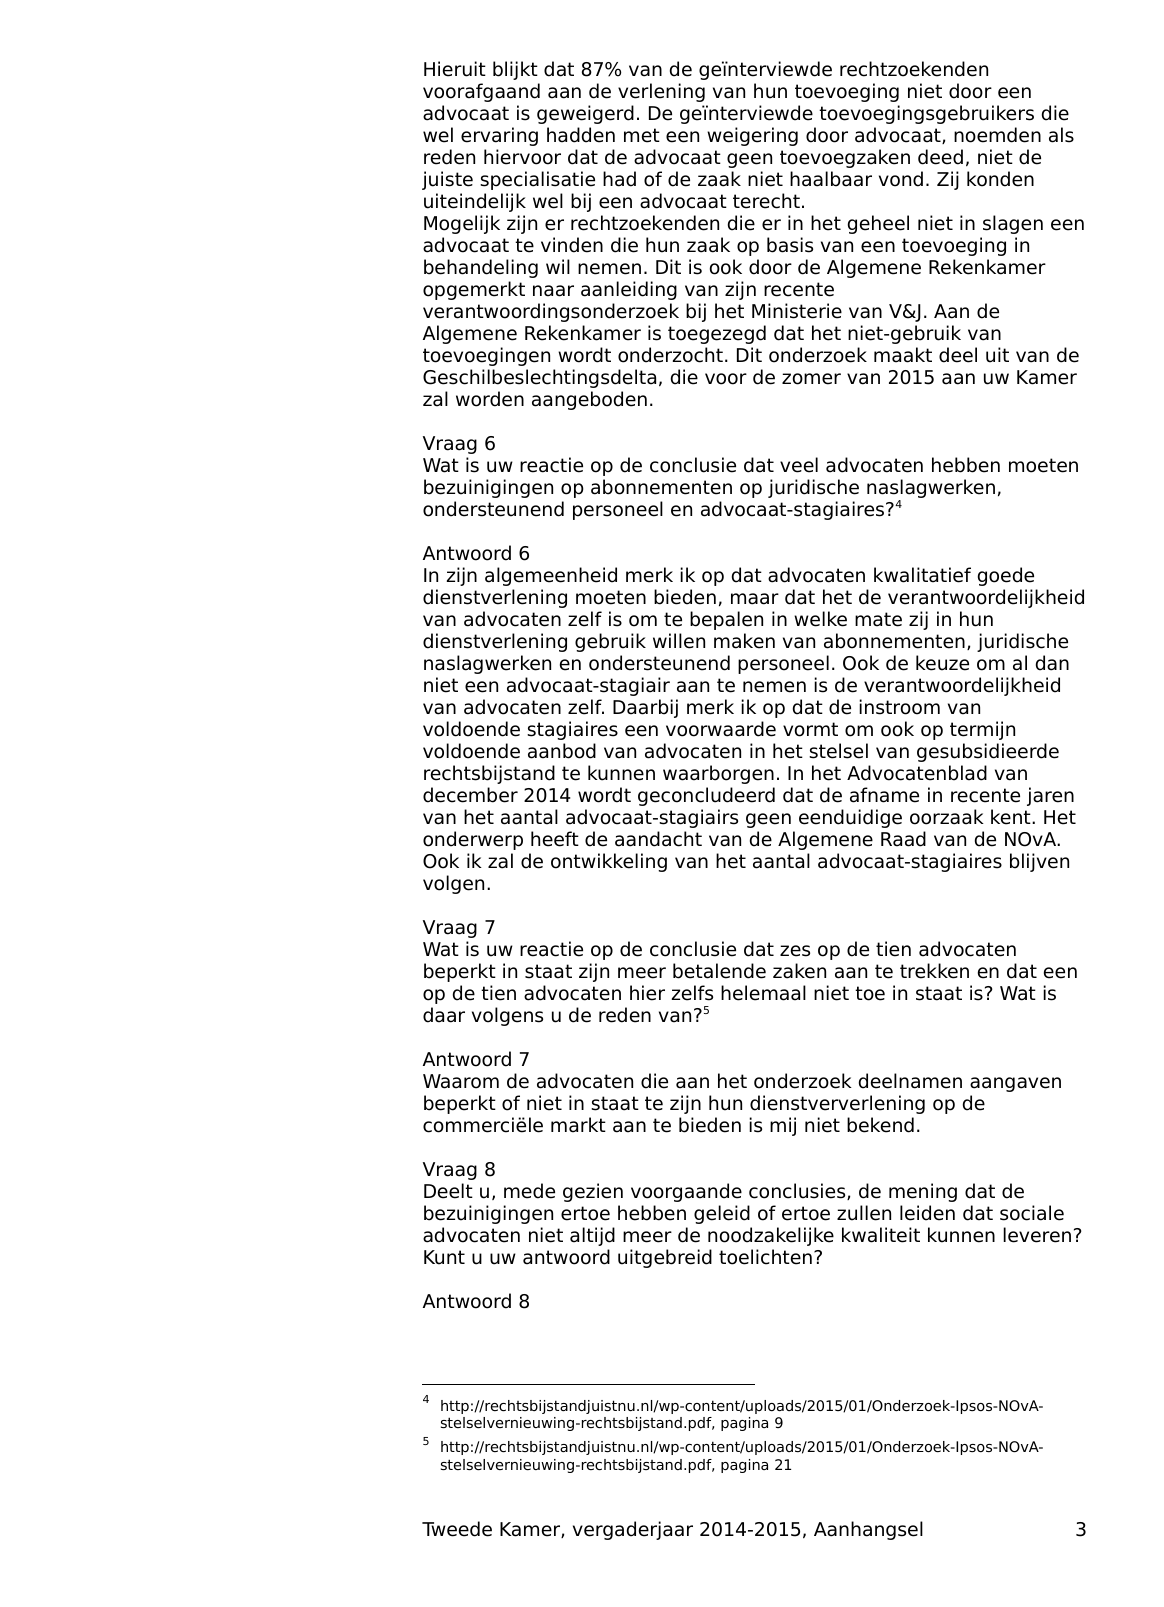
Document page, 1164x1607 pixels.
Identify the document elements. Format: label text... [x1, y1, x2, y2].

text Hieruit blijkt dat 87% van de geïnterviewde rechtzoekenden voorafgaand aan de verlening van hun toevoeging niet door een advocaat is geweigerd. De geïnterviewde toevoegingsgebruikers die wel ervaring hadden met een weigering door advocaat, noemden als reden hiervoor dat de advocaat geen toevoegzaken deed, niet de juiste specialisatie had of de zaak niet haalbaar vond. Zij konden uiteindelijk wel bij een advocaat terecht. [422, 59, 1087, 213]
text Mogelijk zijn er rechtzoekenden die er in het geheel niet in slagen een advocaat te vinden die hun zaak op basis van een toevoeging in behandeling wil nemen. Dit is ook door de Algemene Rekenkamer opgemerkt naar aanleiding van zijn recente verantwoordingsonderzoek bij het Ministerie van V&J. Aan de Algemene Rekenkamer is toegezegd dat het niet-gebruik van toevoegingen wordt onderzocht. Dit onderzoek maakt deel uit van de Geschilbeslechtingsdelta, die voor de zomer van 2015 aan uw Kamer zal worden aangeboden. [422, 213, 1087, 411]
text Deelt u, mede gezien voorgaande conclusies, de mening dat de bezuinigingen ertoe hebben geleid of ertoe zullen leiden dat sociale advocaten niet altijd meer de noodzakelijke kwaliteit kunnen leveren? Kunt u uw antwoord uitgebreid toelichten? [422, 1181, 1087, 1269]
text Vraag 8 [422, 1159, 1087, 1181]
text Vraag 6 [422, 433, 1087, 455]
text Wat is uw reactie op de conclusie dat veel advocaten hebben moeten bezuinigingen op abonnementen op juridische naslagwerken, ondersteunend personeel en advocaat-stagiaires? [422, 455, 1087, 521]
text Antwoord 8 [422, 1291, 1087, 1313]
text Wat is uw reactie op de conclusie dat zes op de tien advocaten beperkt in staat zijn meer betalende zaken aan te trekken en dat een op de tien advocaten hier zelfs helemaal niet toe in staat is? Wat is daar volgens u de reden van? [422, 939, 1087, 1027]
text Antwoord 6 [422, 543, 1087, 565]
text http://rechtsbijstandjuistnu.nl/wp-content/uploads/2015/01/Onderzoek-Ipsos-NOvA-stelselvernieuwing-rechtsbijstand.pdf, pagina 21 [422, 1435, 1087, 1474]
text Vraag 7 [422, 917, 1087, 939]
text Waarom de advocaten die aan het onderzoek deelnamen aangaven beperkt of niet in staat te zijn hun dienstververlening op de commerciële markt aan te bieden is mij niet bekend. [422, 1071, 1087, 1137]
text Antwoord 7 [422, 1049, 1087, 1071]
text In zijn algemeenheid merk ik op dat advocaten kwalitatief goede dienstverlening moeten bieden, maar dat het de verantwoordelijkheid van advocaten zelf is om te bepalen in welke mate zij in hun dienstverlening gebruik willen maken van abonnementen, juridische naslagwerken en ondersteunend personeel. Ook de keuze om al dan niet een advocaat-stagiair aan te nemen is de verantwoordelijkheid van advocaten zelf. Daarbij merk ik op dat de instroom van voldoende stagiaires een voorwaarde vormt om ook op termijn voldoende aanbod van advocaten in het stelsel van gesubsidieerde rechtsbijstand te kunnen waarborgen. In het Advocatenblad van december 2014 wordt geconcludeerd dat de afname in recente jaren van het aantal advocaat-stagiairs geen eenduidige oorzaak kent. Het onderwerp heeft de aandacht van de Algemene Raad van de NOvA. Ook ik zal de ontwikkeling van het aantal advocaat-stagiaires blijven volgen. [422, 565, 1087, 895]
text http://rechtsbijstandjuistnu.nl/wp-content/uploads/2015/01/Onderzoek-Ipsos-NOvA-stelselvernieuwing-rechtsbijstand.pdf, pagina 9 [422, 1393, 1087, 1432]
